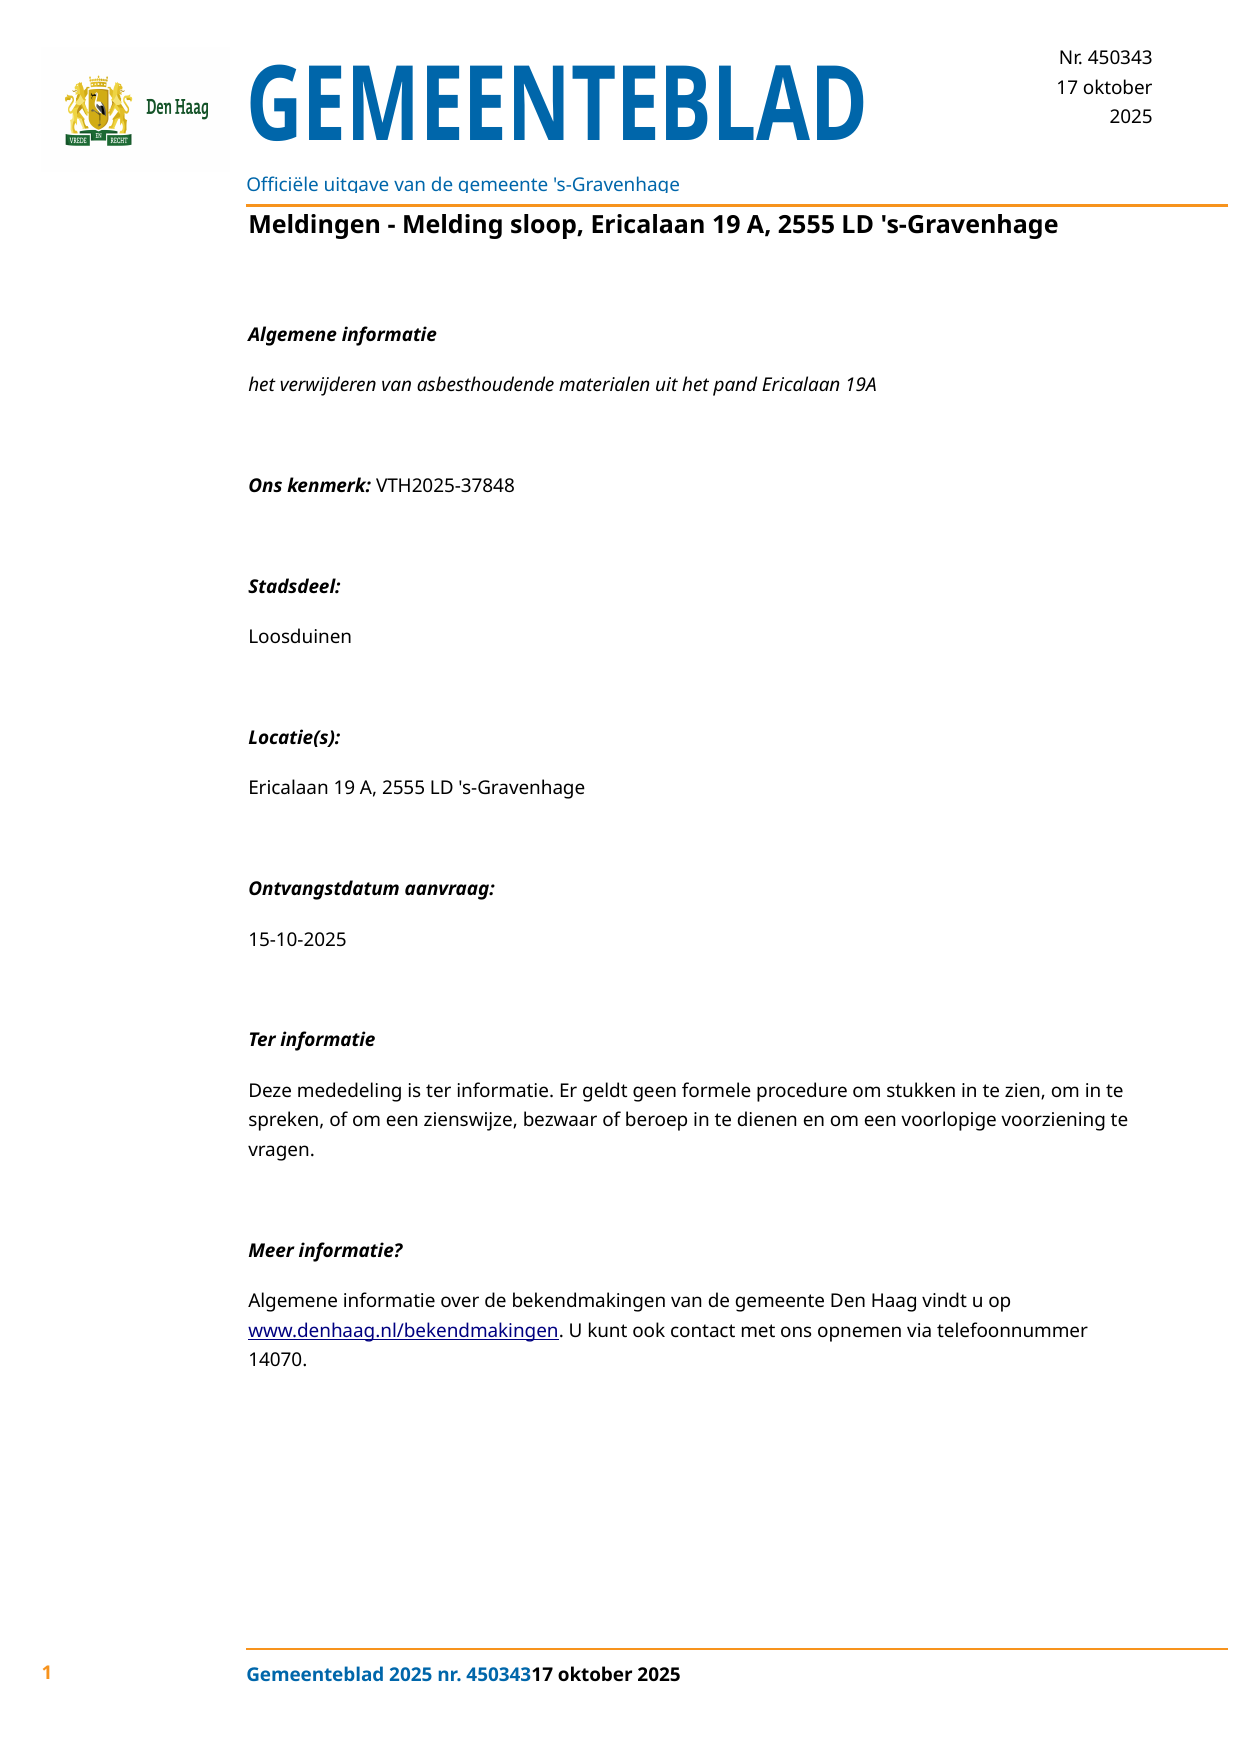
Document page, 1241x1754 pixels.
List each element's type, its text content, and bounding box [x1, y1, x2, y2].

text Deze mededeling is ter informatie. Er geldt geen formele procedure om stukken in te zien, om in te spreken, of om een zienswijze, bezwaar of beroep in te dienen en om een voorlopige voorziening te vragen. [248, 1077, 1152, 1162]
picture [41, 47, 231, 172]
text Ons kenmerk: VTH2025-37848 [248, 472, 1152, 498]
text Ontvangstdatum aanvraag: [248, 875, 1152, 901]
text Algemene informatie [248, 321, 1152, 346]
text Stadsdeel: [248, 573, 1152, 598]
text 15-10-2025 [248, 926, 1152, 951]
text het verwijderen van asbesthoudende materialen uit het pand Ericalaan 19A [248, 371, 1152, 397]
text Loosduinen [248, 623, 1152, 649]
text Algemene informatie over de bekendmakingen van de gemeente Den Haag vindt u op www.denhaag.nl/bekendmakingen. U kunt ook contact met ons opnemen via telefoonnummer 14070. [248, 1287, 1152, 1372]
text Ericalaan 19 A, 2555 LD 's-Gravenhage [248, 774, 1152, 800]
text Meldingen - Melding sloop, Ericalaan 19 A, 2555 LD 's-Gravenhage [248, 207, 1152, 241]
text Meer informatie? [248, 1237, 1152, 1263]
text Ter informatie [248, 1027, 1152, 1052]
text Locatie(s): [248, 724, 1152, 750]
